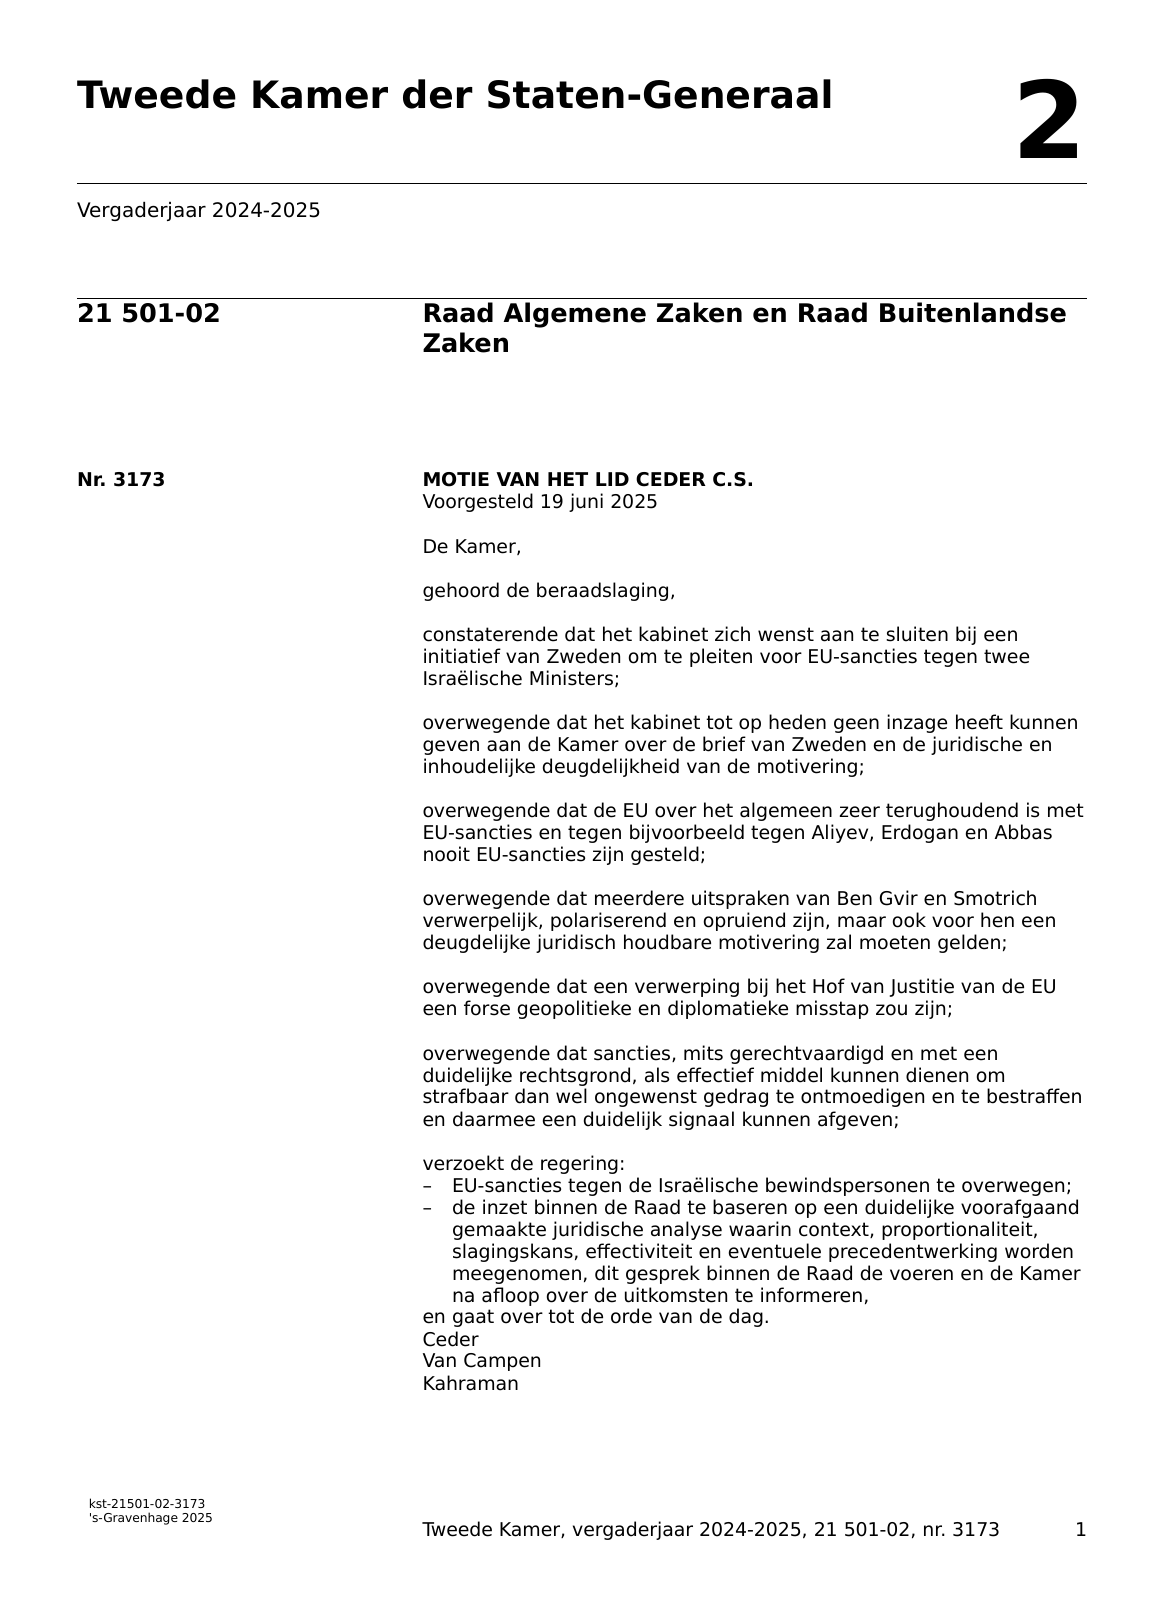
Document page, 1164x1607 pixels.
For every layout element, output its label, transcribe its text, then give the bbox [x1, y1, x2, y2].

text kst-21501-02-3173 [88, 1497, 323, 1511]
text gehoord de beraadslaging, [422, 580, 1087, 602]
text – EU-sancties tegen de Israëlische bewindspersonen te overwegen; [422, 1174, 1087, 1197]
text overwegende dat de EU over het algemeen zeer terughoudend is met EU-sancties en tegen bijvoorbeeld tegen Aliyev, Erdogan en Abbas nooit EU-sancties zijn gesteld; [422, 800, 1087, 866]
text overwegende dat sancties, mits gerechtvaardigd en met een duidelijke rechtsgrond, als effectief middel kunnen dienen om strafbaar dan wel ongewenst gedrag te ontmoedigen en te bestraffen en daarmee een duidelijk signaal kunnen afgeven; [422, 1042, 1087, 1130]
text De Kamer, [422, 536, 1087, 557]
text overwegende dat meerdere uitspraken van Ben Gvir en Smotrich verwerpelijk, polariserend en opruiend zijn, maar ook voor hen een deugdelijke juridisch houdbare motivering zal moeten gelden; [422, 888, 1087, 954]
text overwegende dat het kabinet tot op heden geen inzage heeft kunnen geven aan de Kamer over de brief van Zweden en de juridische en inhoudelijke deugdelijkheid van de motivering; [422, 712, 1087, 778]
text Kahraman [422, 1372, 1087, 1394]
text en gaat over tot de orde van de dag. [422, 1306, 1087, 1328]
table_header 2 [886, 59, 1087, 183]
table_header Tweede Kamer der Staten-Generaal [77, 59, 886, 183]
text – de inzet binnen de Raad te baseren op een duidelijke voorafgaand gemaakte juridische analyse waarin context, proportionaliteit, slagingskans, effectiviteit en eventuele precedentwerking worden meegenomen, dit gesprek binnen de Raad de voeren en de Kamer na afloop over de uitkomsten te informeren, [422, 1197, 1087, 1306]
text Ceder [422, 1328, 1087, 1350]
text verzoekt de regering: [422, 1153, 1087, 1174]
subtitle 21 501-02 Raad Algemene Zaken en Raad Buitenlandse Zaken [77, 299, 1087, 358]
subtitle Nr. 3173 MOTIE VAN HET LID CEDER C.S. [77, 469, 1087, 491]
text constaterende dat het kabinet zich wenst aan te sluiten bij een initiatief van Zweden om te pleiten voor EU-sancties tegen twee Israëlische Ministers; [422, 624, 1087, 690]
text 's-Gravenhage 2025 [88, 1511, 323, 1525]
text Voorgesteld 19 juni 2025 [422, 491, 1087, 513]
text Van Campen [422, 1350, 1087, 1372]
table_cell Vergaderjaar 2024-2025 [77, 184, 1087, 298]
text overwegende dat een verwerping bij het Hof van Justitie van de EU een forse geopolitieke en diplomatieke misstap zou zijn; [422, 976, 1087, 1020]
